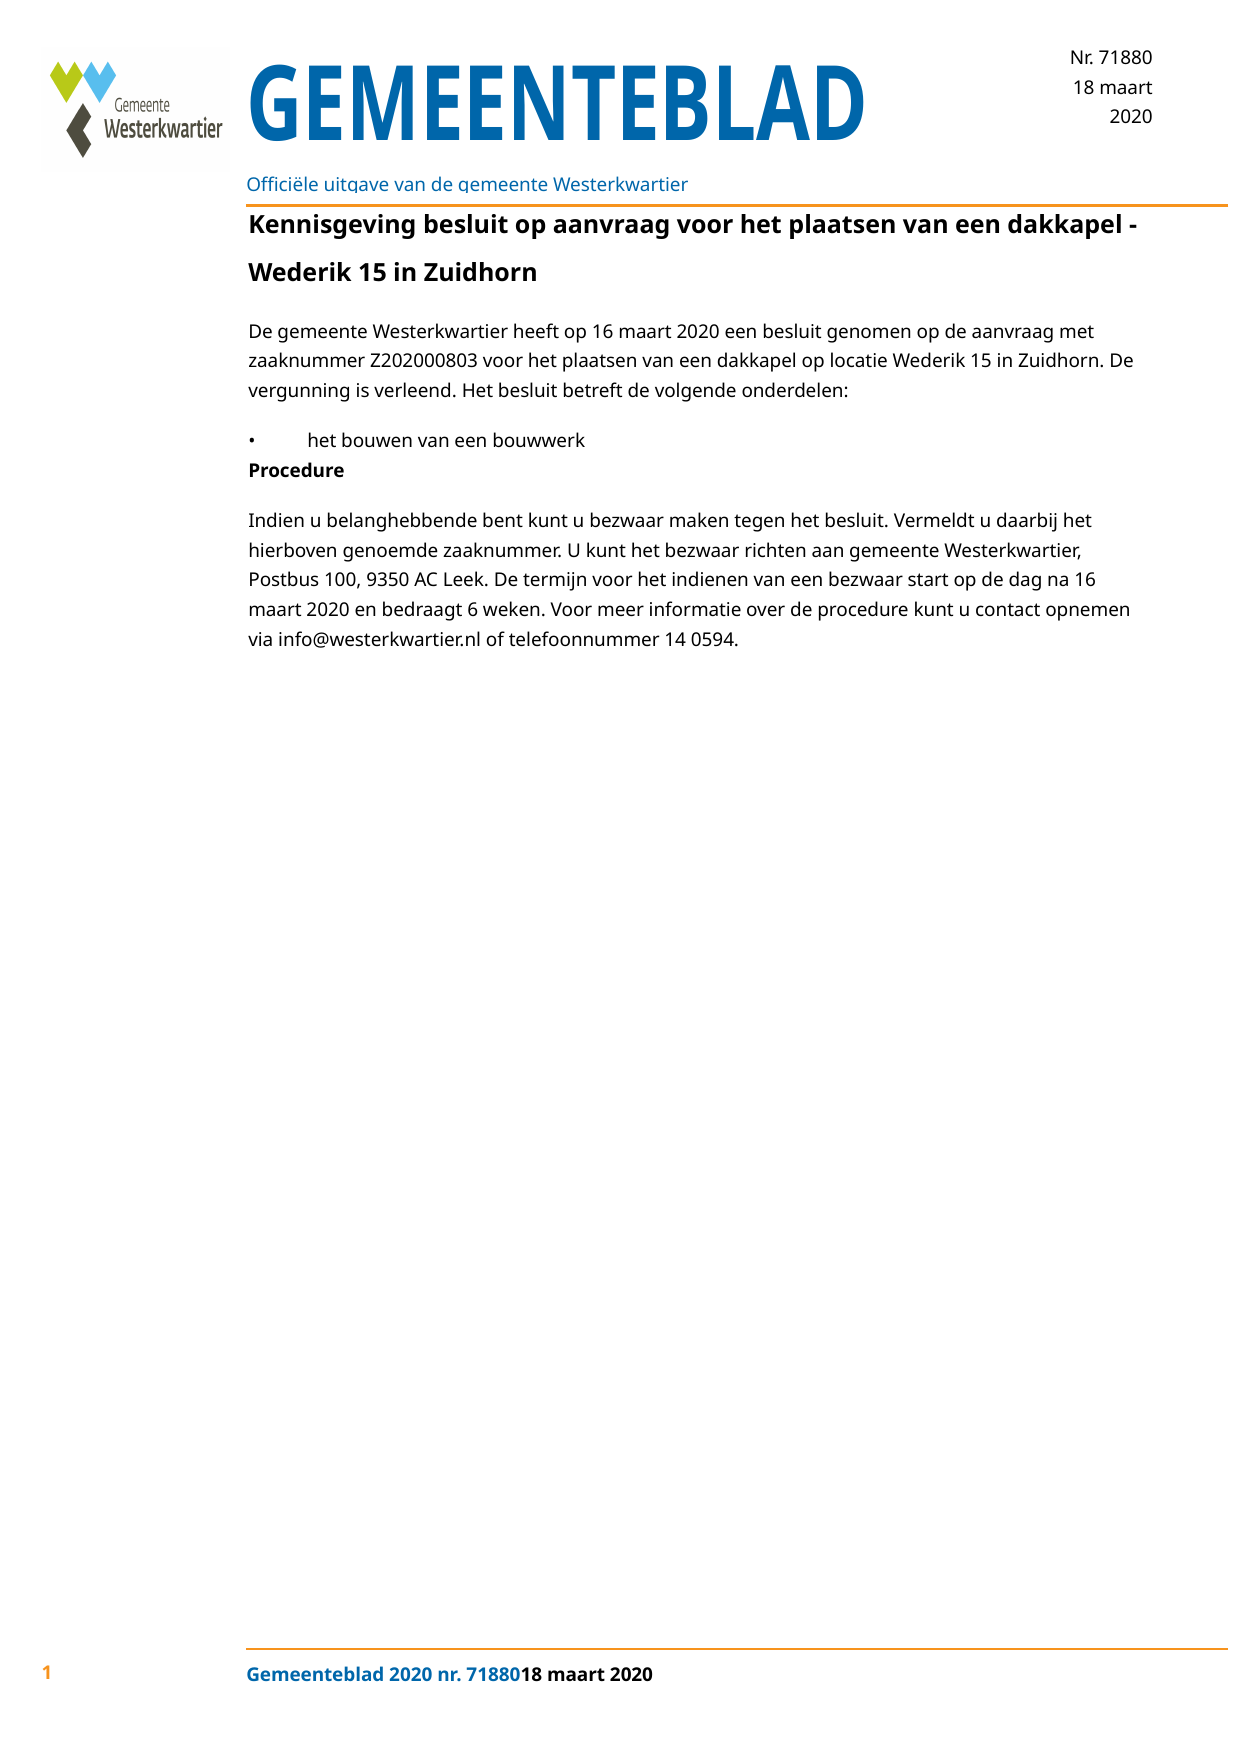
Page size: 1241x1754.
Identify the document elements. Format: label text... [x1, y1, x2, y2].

text Indien u belanghebbende bent kunt u bezwaar maken tegen het besluit. Vermeldt u daarbij het hierboven genoemde zaaknummer. U kunt het bezwaar richten aan gemeente Westerkwartier, Postbus 100, 9350 AC Leek. De termijn voor het indienen van een bezwaar start op de dag na 16 maart 2020 en bedraagt 6 weken. Voor meer informatie over de procedure kunt u contact opnemen via info@westerkwartier.nl of telefoonnummer 14 0594. [248, 507, 1152, 652]
picture [41, 47, 231, 172]
text Kennisgeving besluit op aanvraag voor het plaatsen van een dakkapel - Wederik 15 in Zuidhorn [248, 207, 1152, 288]
text Procedure [248, 457, 1152, 483]
list het bouwen van een bouwwerk [248, 427, 1152, 453]
text De gemeente Westerkwartier heeft op 16 maart 2020 een besluit genomen op de aanvraag met zaaknummer Z202000803 voor het plaatsen van een dakkapel op locatie Wederik 15 in Zuidhorn. De vergunning is verleend. Het besluit betreft de volgende onderdelen: [248, 318, 1152, 403]
